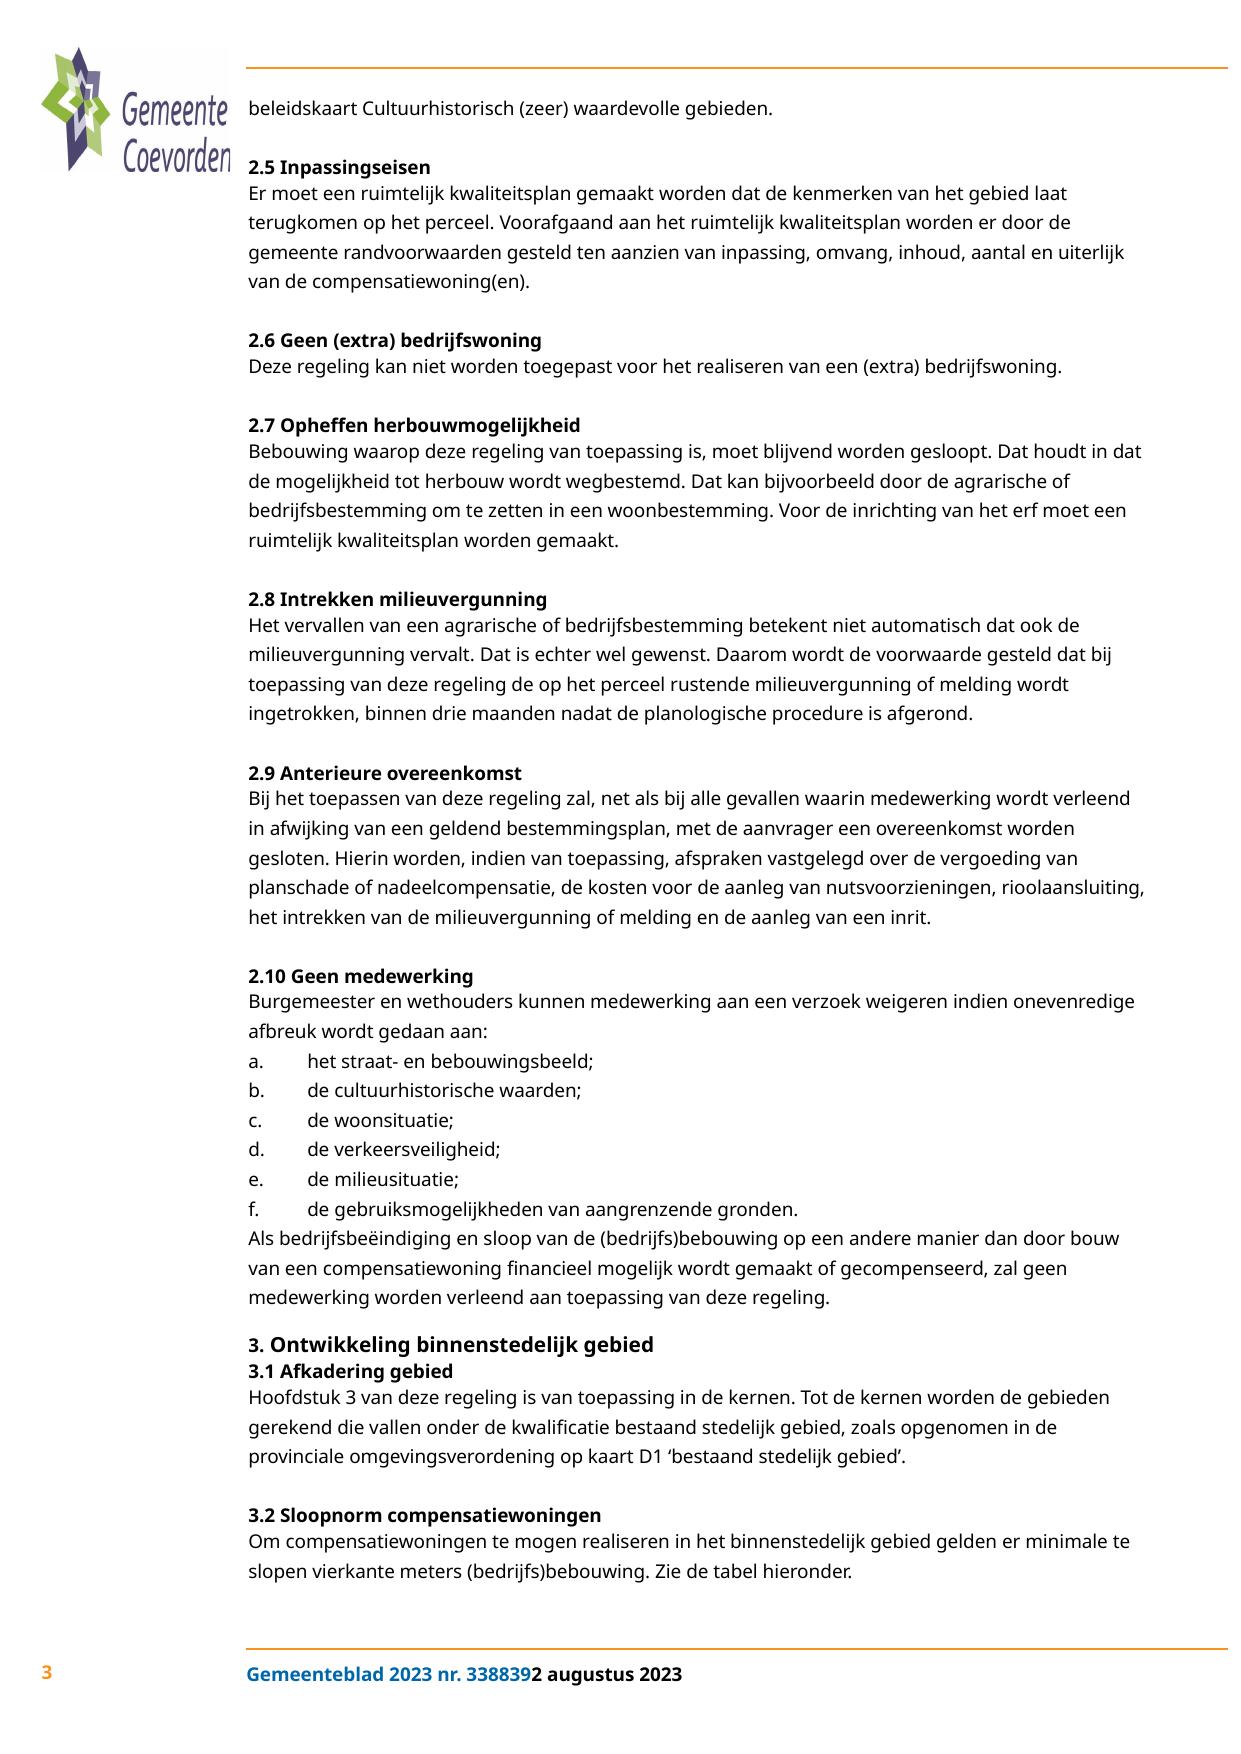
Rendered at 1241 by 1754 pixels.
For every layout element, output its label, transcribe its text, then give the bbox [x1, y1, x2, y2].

text Het vervallen van een agrarische of bedrijfsbestemming betekent niet automatisch dat ook de milieuvergunning vervalt. Dat is echter wel gewenst. Daarom wordt de voorwaarde gesteld dat bij toepassing van deze regeling de op het perceel rustende milieuvergunning of melding wordt ingetrokken, binnen drie maanden nadat de planologische procedure is afgerond. [248, 612, 1152, 726]
text Bebouwing waarop deze regeling van toepassing is, moet blijvend worden gesloopt. Dat houdt in dat de mogelijkheid tot herbouw wordt wegbestemd. Dat kan bijvoorbeeld door de agrarische of bedrijfsbestemming om te zetten in een woonbestemming. Voor de inrichting van het erf moet een ruimtelijk kwaliteitsplan worden gemaakt. [248, 438, 1152, 553]
text 3.1 Afkadering gebied [248, 1359, 1152, 1384]
picture [41, 47, 231, 172]
text Burgemeester en wethouders kunnen medewerking aan een verzoek weigeren indien onevenredige afbreuk wordt gedaan aan: [248, 989, 1152, 1044]
text Bij het toepassen van deze regeling zal, net als bij alle gevallen waarin medewerking wordt verleend in afwijking van een geldend bestemmingsplan, met de aanvrager een overeenkomst worden gesloten. Hierin worden, indien van toepassing, afspraken vastgelegd over de vergoeding van planschade of nadeelcompensatie, de kosten voor de aanleg van nutsvoorzieningen, rioolaansluiting, het intrekken van de milieuvergunning of melding en de aanleg van een inrit. [248, 786, 1152, 929]
text 3.2 Sloopnorm compensatiewoningen [248, 1503, 1152, 1528]
text 2.6 Geen (extra) bedrijfswoning [248, 328, 1152, 353]
list de verkeersveiligheid; [248, 1137, 1152, 1162]
list het straat- en bebouwingsbeeld; [248, 1048, 1152, 1074]
text 2.5 Inpassingseisen [248, 154, 1152, 180]
text Deze regeling kan niet worden toegepast voor het realiseren van een (extra) bedrijfswoning. [248, 353, 1152, 379]
text 3. Ontwikkeling binnenstedelijk gebied [248, 1330, 1152, 1359]
list de cultuurhistorische waarden; [248, 1077, 1152, 1103]
text Om compensatiewoningen te mogen realiseren in het binnenstedelijk gebied gelden er minimale te slopen vierkante meters (bedrijfs)bebouwing. Zie de tabel hieronder. [248, 1528, 1152, 1584]
list de woonsituatie; [248, 1107, 1152, 1133]
text 2.8 Intrekken milieuvergunning [248, 586, 1152, 612]
list de gebruiksmogelijkheden van aangrenzende gronden. [248, 1196, 1152, 1222]
text Als bedrijfsbeëindiging en sloop van de (bedrijfs)bebouwing op een andere manier dan door bouw van een compensatiewoning financieel mogelijk wordt gemaakt of gecompenseerd, zal geen medewerking worden verleend aan toepassing van deze regeling. [248, 1225, 1152, 1310]
text Er moet een ruimtelijk kwaliteitsplan gemaakt worden dat de kenmerken van het gebied laat terugkomen op het perceel. Voorafgaand aan het ruimtelijk kwaliteitsplan worden er door de gemeente randvoorwaarden gesteld ten aanzien van inpassing, omvang, inhoud, aantal en uiterlijk van de compensatiewoning(en). [248, 180, 1152, 294]
text 2.9 Anterieure overeenkomst [248, 760, 1152, 786]
text 2.7 Opheffen herbouwmogelijkheid [248, 412, 1152, 438]
text beleidskaart Cultuurhistorisch (zeer) waardevolle gebieden. [248, 95, 1152, 121]
text Hoofdstuk 3 van deze regeling is van toepassing in de kernen. Tot de kernen worden de gebieden gerekend die vallen onder de kwalificatie bestaand stedelijk gebied, zoals opgenomen in de provinciale omgevingsverordening op kaart D1 ‘bestaand stedelijk gebied’. [248, 1384, 1152, 1469]
list de milieusituatie; [248, 1166, 1152, 1192]
text 2.10 Geen medewerking [248, 963, 1152, 989]
